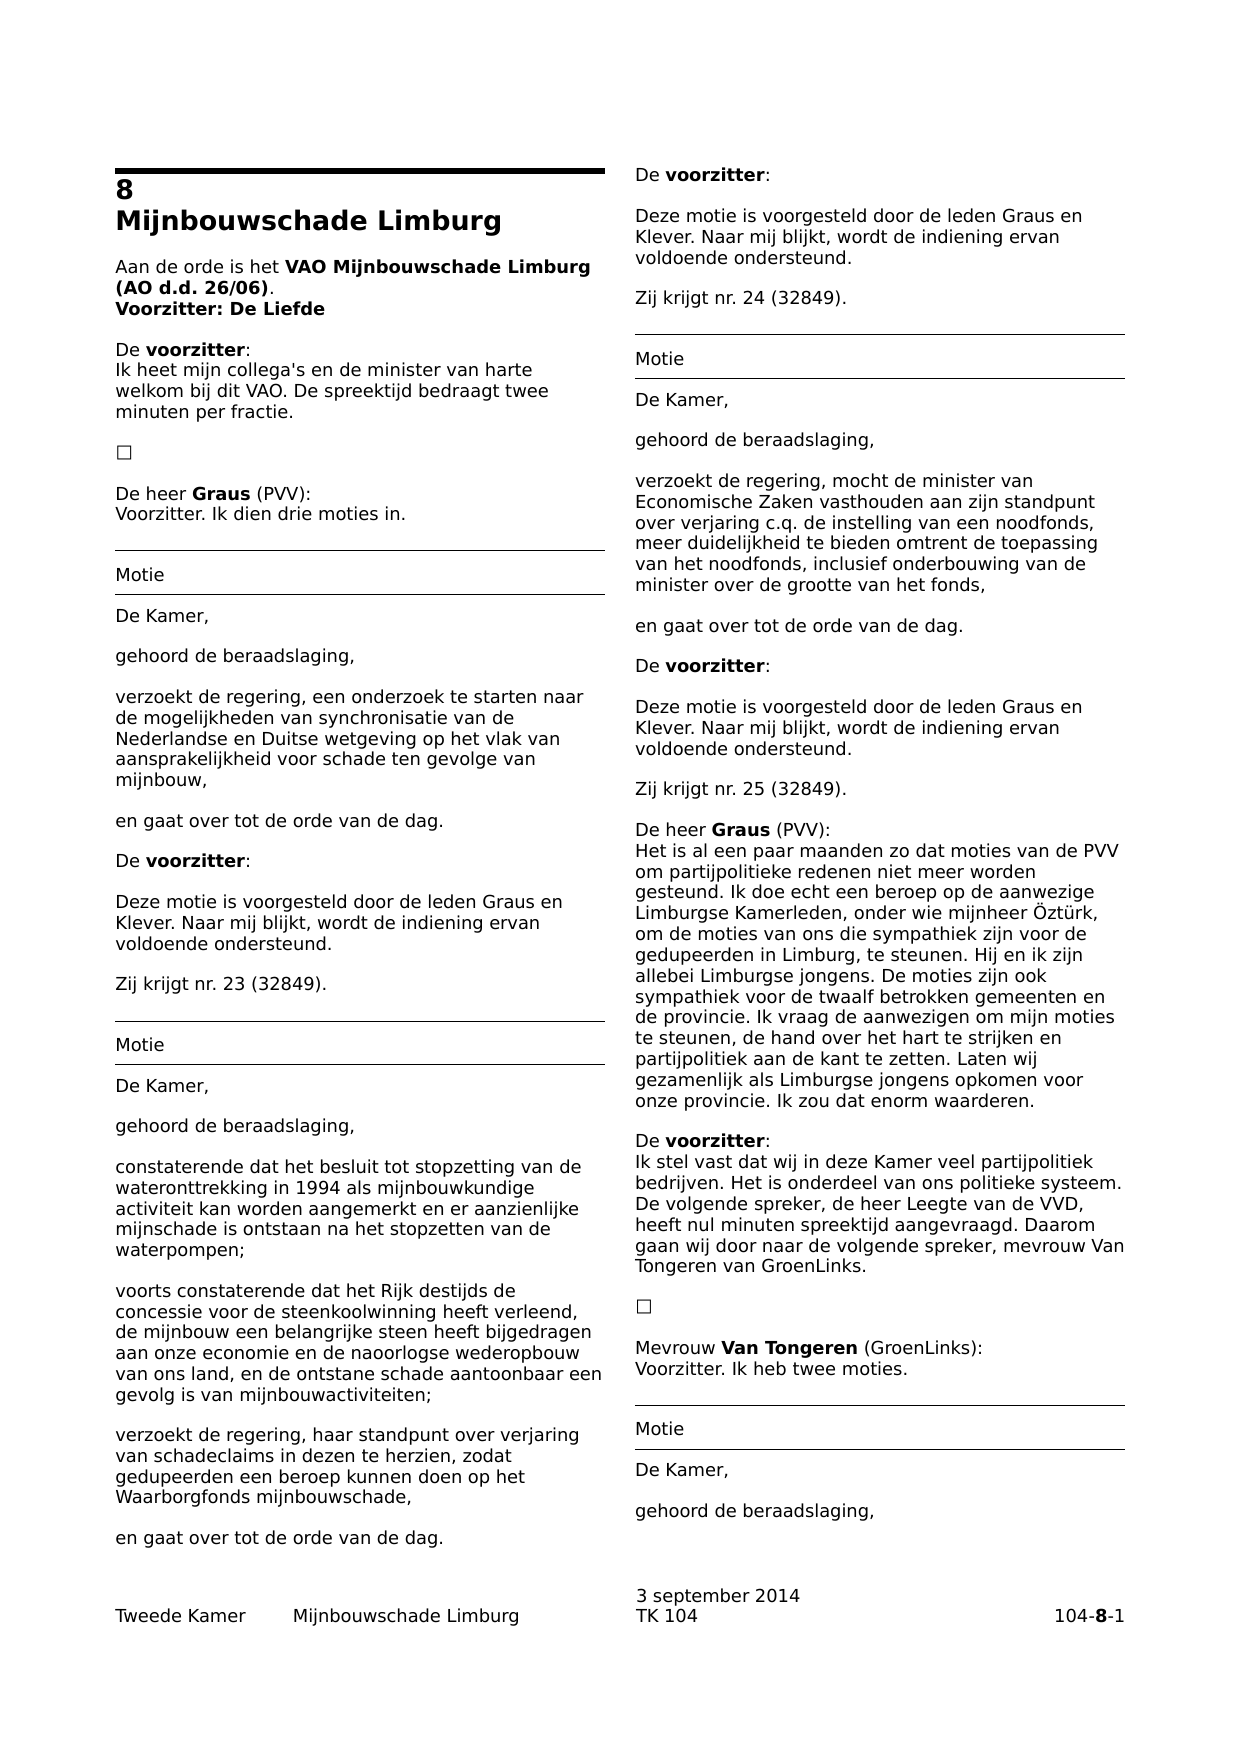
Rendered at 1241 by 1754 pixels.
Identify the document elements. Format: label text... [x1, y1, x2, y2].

text Zij krijgt nr. 25 (32849). [635, 779, 1125, 800]
text De voorzitter: [115, 851, 605, 872]
text verzoekt de regering, haar standpunt over verjaring van schadeclaims in dezen te herzien, zodat gedupeerden een beroep kunnen doen op het Waarborgfonds mijnbouwschade, [115, 1425, 605, 1508]
text ⬜ [635, 1297, 1125, 1318]
text Deze motie is voorgesteld door de leden Graus en Klever. Naar mij blijkt, wordt de indiening ervan voldoende ondersteund. [635, 697, 1125, 759]
text Motie [115, 565, 605, 586]
text De voorzitter: [635, 656, 1125, 677]
text Het is al een paar maanden zo dat moties van de PVV om partijpolitieke redenen niet meer worden gesteund. Ik doe echt een beroep op de aanwezige Limburgse Kamerleden, onder wie mijnheer Öztürk, om de moties van ons die sympathiek zijn voor de gedupeerden in Limburg, te steunen. Hij en ik zijn allebei Limburgse jongens. De moties zijn ook sympathiek voor de twaalf betrokken gemeenten en de provincie. Ik vraag de aanwezigen om mijn moties te steunen, de hand over het hart te strijken en partijpolitiek aan de kant te zetten. Laten wij gezamenlijk als Limburgse jongens opkomen voor onze provincie. Ik zou dat enorm waarderen. [635, 841, 1125, 1111]
text Ik heet mijn collega's en de minister van harte welkom bij dit VAO. De spreektijd bedraagt twee minuten per fractie. [115, 360, 605, 423]
text Deze motie is voorgesteld door de leden Graus en Klever. Naar mij blijkt, wordt de indiening ervan voldoende ondersteund. [635, 206, 1125, 268]
text Motie [115, 1035, 605, 1056]
text Deze motie is voorgesteld door de leden Graus en Klever. Naar mij blijkt, wordt de indiening ervan voldoende ondersteund. [115, 892, 605, 954]
text Motie [635, 349, 1125, 369]
text verzoekt de regering, mocht de minister van Economische Zaken vasthouden aan zijn standpunt over verjaring c.q. de instelling van een noodfonds, meer duidelijkheid te bieden omtrent de toepassing van het noodfonds, inclusief onderbouwing van de minister over de grootte van het fonds, [635, 471, 1125, 595]
text De Kamer, [115, 1076, 605, 1096]
text De voorzitter: [635, 165, 1125, 186]
text Voorzitter. Ik dien drie moties in. [115, 504, 605, 525]
text en gaat over tot de orde van de dag. [115, 811, 605, 831]
text De heer Graus (PVV): [635, 820, 1125, 841]
text ⬜ [115, 443, 605, 463]
title 8 Mijnbouwschade Limburg [115, 174, 605, 237]
text De Kamer, [635, 389, 1125, 410]
text Voorzitter. Ik heb twee moties. [635, 1358, 1125, 1379]
text gehoord de beraadslaging, [635, 430, 1125, 451]
text gehoord de beraadslaging, [635, 1501, 1125, 1521]
text Motie [635, 1419, 1125, 1440]
text De heer Graus (PVV): [115, 483, 605, 504]
text Mevrouw Van Tongeren (GroenLinks): [635, 1338, 1125, 1358]
text gehoord de beraadslaging, [115, 646, 605, 667]
text constaterende dat het besluit tot stopzetting van de wateronttrekking in 1994 als mijnbouwkundige activiteit kan worden aangemerkt en er aanzienlijke mijnschade is ontstaan na het stopzetten van de waterpompen; [115, 1157, 605, 1261]
text en gaat over tot de orde van de dag. [635, 615, 1125, 636]
text De volgende spreker, de heer Leegte van de VVD, heeft nul minuten spreektijd aangevraagd. Daarom gaan wij door naar de volgende spreker, mevrouw Van Tongeren van GroenLinks. [635, 1194, 1125, 1277]
text verzoekt de regering, een onderzoek te starten naar de mogelijkheden van synchronisatie van de Nederlandse en Duitse wetgeving op het vlak van aansprakelijkheid voor schade ten gevolge van mijnbouw, [115, 687, 605, 791]
text Aan de orde is het VAO Mijnbouwschade Limburg (AO d.d. 26/06). [115, 257, 605, 298]
text Voorzitter: De Liefde [115, 298, 605, 319]
text en gaat over tot de orde van de dag. [115, 1528, 605, 1549]
text Ik stel vast dat wij in deze Kamer veel partijpolitiek bedrijven. Het is onderdeel van ons politieke systeem. [635, 1152, 1125, 1194]
text Zij krijgt nr. 23 (32849). [115, 974, 605, 995]
text voorts constaterende dat het Rijk destijds de concessie voor de steenkoolwinning heeft verleend, de mijnbouw een belangrijke steen heeft bijgedragen aan onze economie en de naoorlogse wederopbouw van ons land, en de ontstane schade aantoonbaar een gevolg is van mijnbouwactiviteiten; [115, 1281, 605, 1405]
text Zij krijgt nr. 24 (32849). [635, 288, 1125, 309]
text gehoord de beraadslaging, [115, 1116, 605, 1137]
text De voorzitter: [115, 339, 605, 360]
text De voorzitter: [635, 1131, 1125, 1152]
text De Kamer, [115, 606, 605, 626]
text De Kamer, [635, 1460, 1125, 1481]
